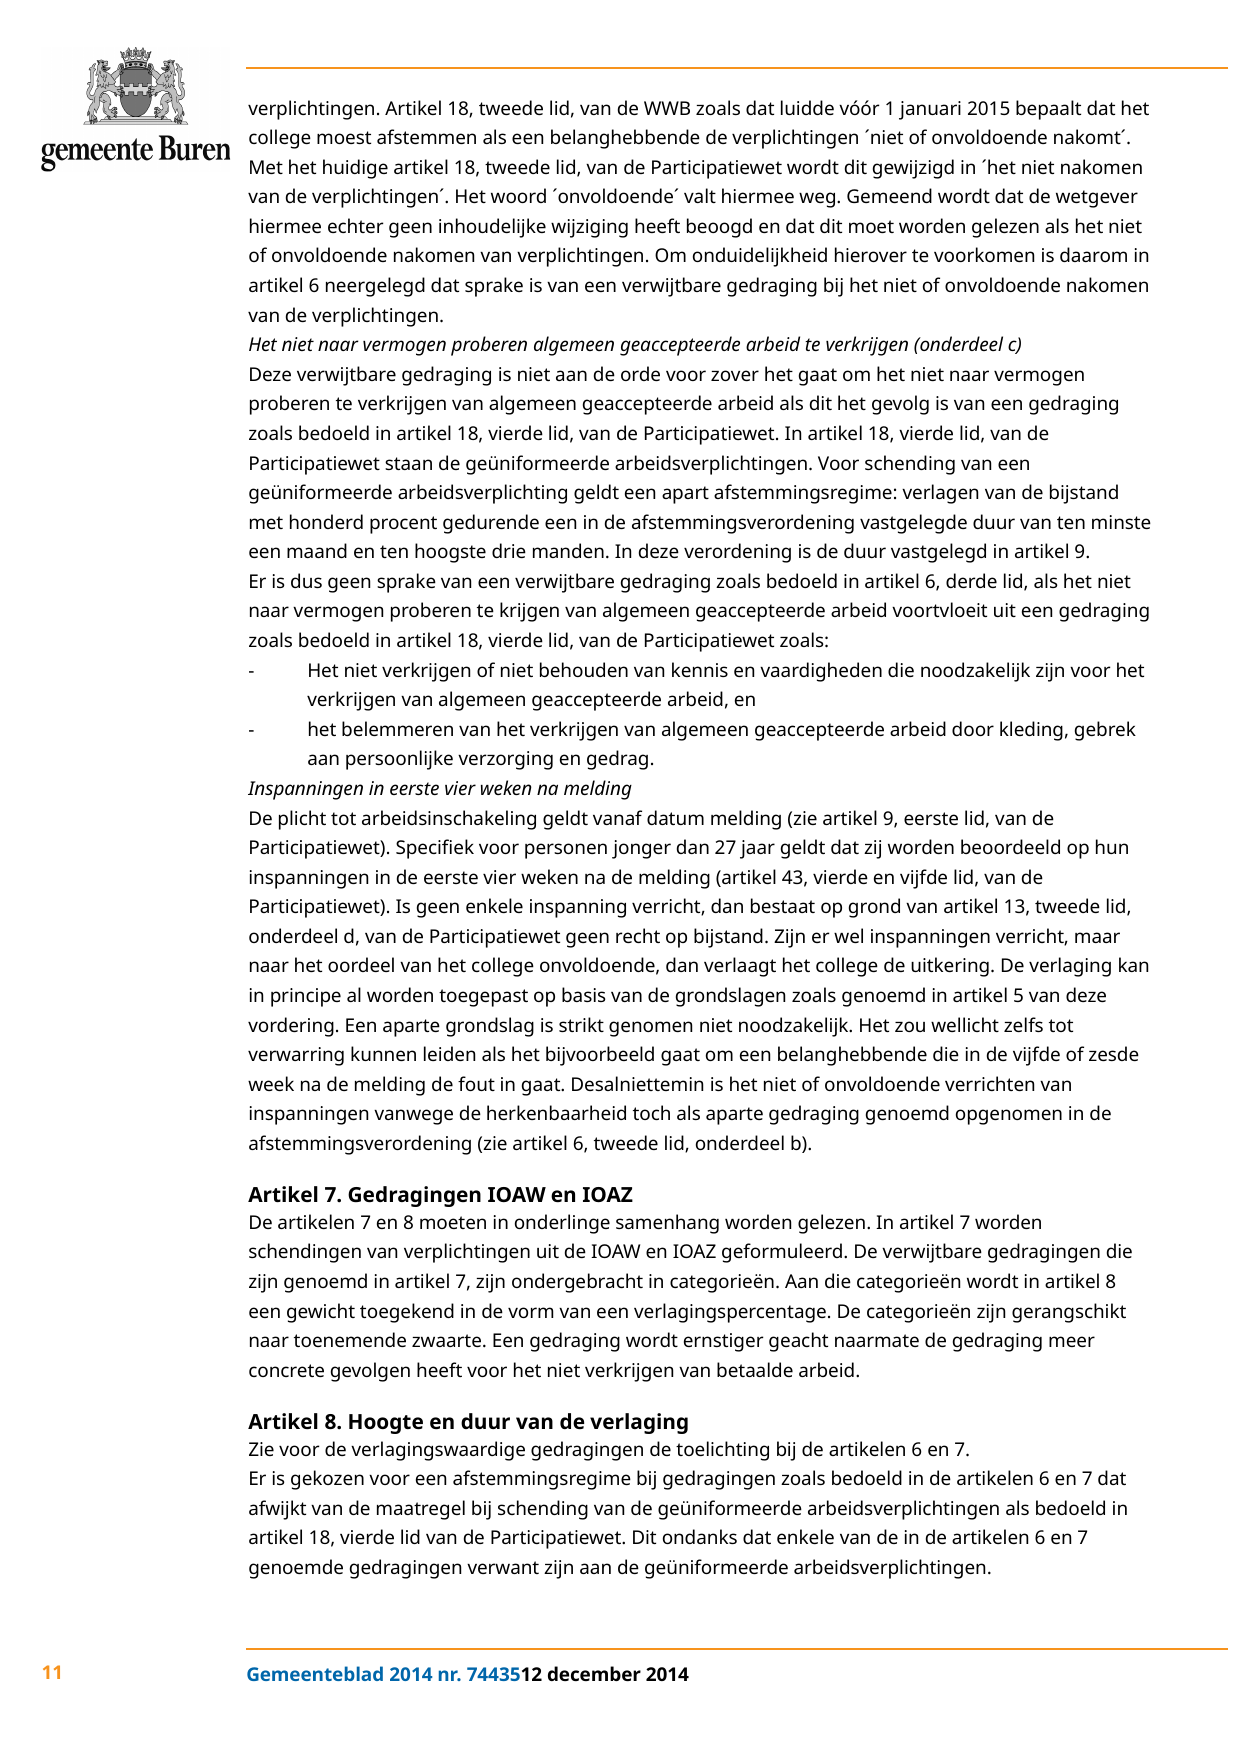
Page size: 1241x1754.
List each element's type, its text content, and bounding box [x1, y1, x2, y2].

text Artikel 7. Gedragingen IOAW en IOAZ [248, 1181, 1152, 1209]
text Er is dus geen sprake van een verwijtbare gedraging zoals bedoeld in artikel 6, derde lid, als het niet naar vermogen proberen te krijgen van algemeen geaccepteerde arbeid voortvloeit uit een gedraging zoals bedoeld in artikel 18, vierde lid, van de Participatiewet zoals: [248, 568, 1152, 653]
text Deze verwijtbare gedraging is niet aan de orde voor zover het gaat om het niet naar vermogen proberen te verkrijgen van algemeen geaccepteerde arbeid als dit het gevolg is van een gedraging zoals bedoeld in artikel 18, vierde lid, van de Participatiewet. In artikel 18, vierde lid, van de Participatiewet staan de geüniformeerde arbeidsverplichtingen. Voor schending van een geüniformeerde arbeidsverplichting geldt een apart afstemmingsregime: verlagen van de bijstand met honderd procent gedurende een in de afstemmingsverordening vastgelegde duur van ten minste een maand en ten hoogste drie manden. In deze verordening is de duur vastgelegd in artikel 9. [248, 361, 1152, 564]
list het belemmeren van het verkrijgen van algemeen geaccepteerde arbeid door kleding, gebrek aan persoonlijke verzorging en gedrag. [248, 716, 1152, 771]
text Er is gekozen voor een afstemmingsregime bij gedragingen zoals bedoeld in de artikelen 6 en 7 dat afwijkt van de maatregel bij schending van de geüniformeerde arbeidsverplichtingen als bedoeld in artikel 18, vierde lid van de Participatiewet. Dit ondanks dat enkele van de in de artikelen 6 en 7 genoemde gedragingen verwant zijn aan de geüniformeerde arbeidsverplichtingen. [248, 1465, 1152, 1580]
text Het niet naar vermogen proberen algemeen geaccepteerde arbeid te verkrijgen (onderdeel c) [248, 331, 1152, 357]
text verplichtingen. Artikel 18, tweede lid, van de WWB zoals dat luidde vóór 1 januari 2015 bepaalt dat het college moest afstemmen als een belanghebbende de verplichtingen ´niet of onvoldoende nakomt´. Met het huidige artikel 18, tweede lid, van de Participatiewet wordt dit gewijzigd in ´het niet nakomen van de verplichtingen´. Het woord ´onvoldoende´ valt hiermee weg. Gemeend wordt dat de wetgever hiermee echter geen inhoudelijke wijziging heeft beoogd en dat dit moet worden gelezen als het niet of onvoldoende nakomen van verplichtingen. Om onduidelijkheid hierover te voorkomen is daarom in artikel 6 neergelegd dat sprake is van een verwijtbare gedraging bij het niet of onvoldoende nakomen van de verplichtingen. [248, 95, 1152, 328]
list Het niet verkrijgen of niet behouden van kennis en vaardigheden die noodzakelijk zijn voor het verkrijgen van algemeen geaccepteerde arbeid, en [248, 657, 1152, 712]
text Inspanningen in eerste vier weken na melding [248, 775, 1152, 801]
picture [41, 47, 231, 172]
text Zie voor de verlagingswaardige gedragingen de toelichting bij de artikelen 6 en 7. [248, 1436, 1152, 1462]
text Artikel 8. Hoogte en duur van de verlaging [248, 1407, 1152, 1436]
text De plicht tot arbeidsinschakeling geldt vanaf datum melding (zie artikel 9, eerste lid, van de Participatiewet). Specifiek voor personen jonger dan 27 jaar geldt dat zij worden beoordeeld op hun inspanningen in de eerste vier weken na de melding (artikel 43, vierde en vijfde lid, van de Participatiewet). Is geen enkele inspanning verricht, dan bestaat op grond van artikel 13, tweede lid, onderdeel d, van de Participatiewet geen recht op bijstand. Zijn er wel inspanningen verricht, maar naar het oordeel van het college onvoldoende, dan verlaagt het college de uitkering. De verlaging kan in principe al worden toegepast op basis van de grondslagen zoals genoemd in artikel 5 van deze vordering. Een aparte grondslag is strikt genomen niet noodzakelijk. Het zou wellicht zelfs tot verwarring kunnen leiden als het bijvoorbeeld gaat om een belanghebbende die in de vijfde of zesde week na de melding de fout in gaat. Desalniettemin is het niet of onvoldoende verrichten van inspanningen vanwege de herkenbaarheid toch als aparte gedraging genoemd opgenomen in de afstemmingsverordening (zie artikel 6, tweede lid, onderdeel b). [248, 805, 1152, 1156]
text De artikelen 7 en 8 moeten in onderlinge samenhang worden gelezen. In artikel 7 worden schendingen van verplichtingen uit de IOAW en IOAZ geformuleerd. De verwijtbare gedragingen die zijn genoemd in artikel 7, zijn ondergebracht in categorieën. Aan die categorieën wordt in artikel 8 een gewicht toegekend in de vorm van een verlagingspercentage. De categorieën zijn gerangschikt naar toenemende zwaarte. Een gedraging wordt ernstiger geacht naarmate de gedraging meer concrete gevolgen heeft voor het niet verkrijgen van betaalde arbeid. [248, 1209, 1152, 1383]
